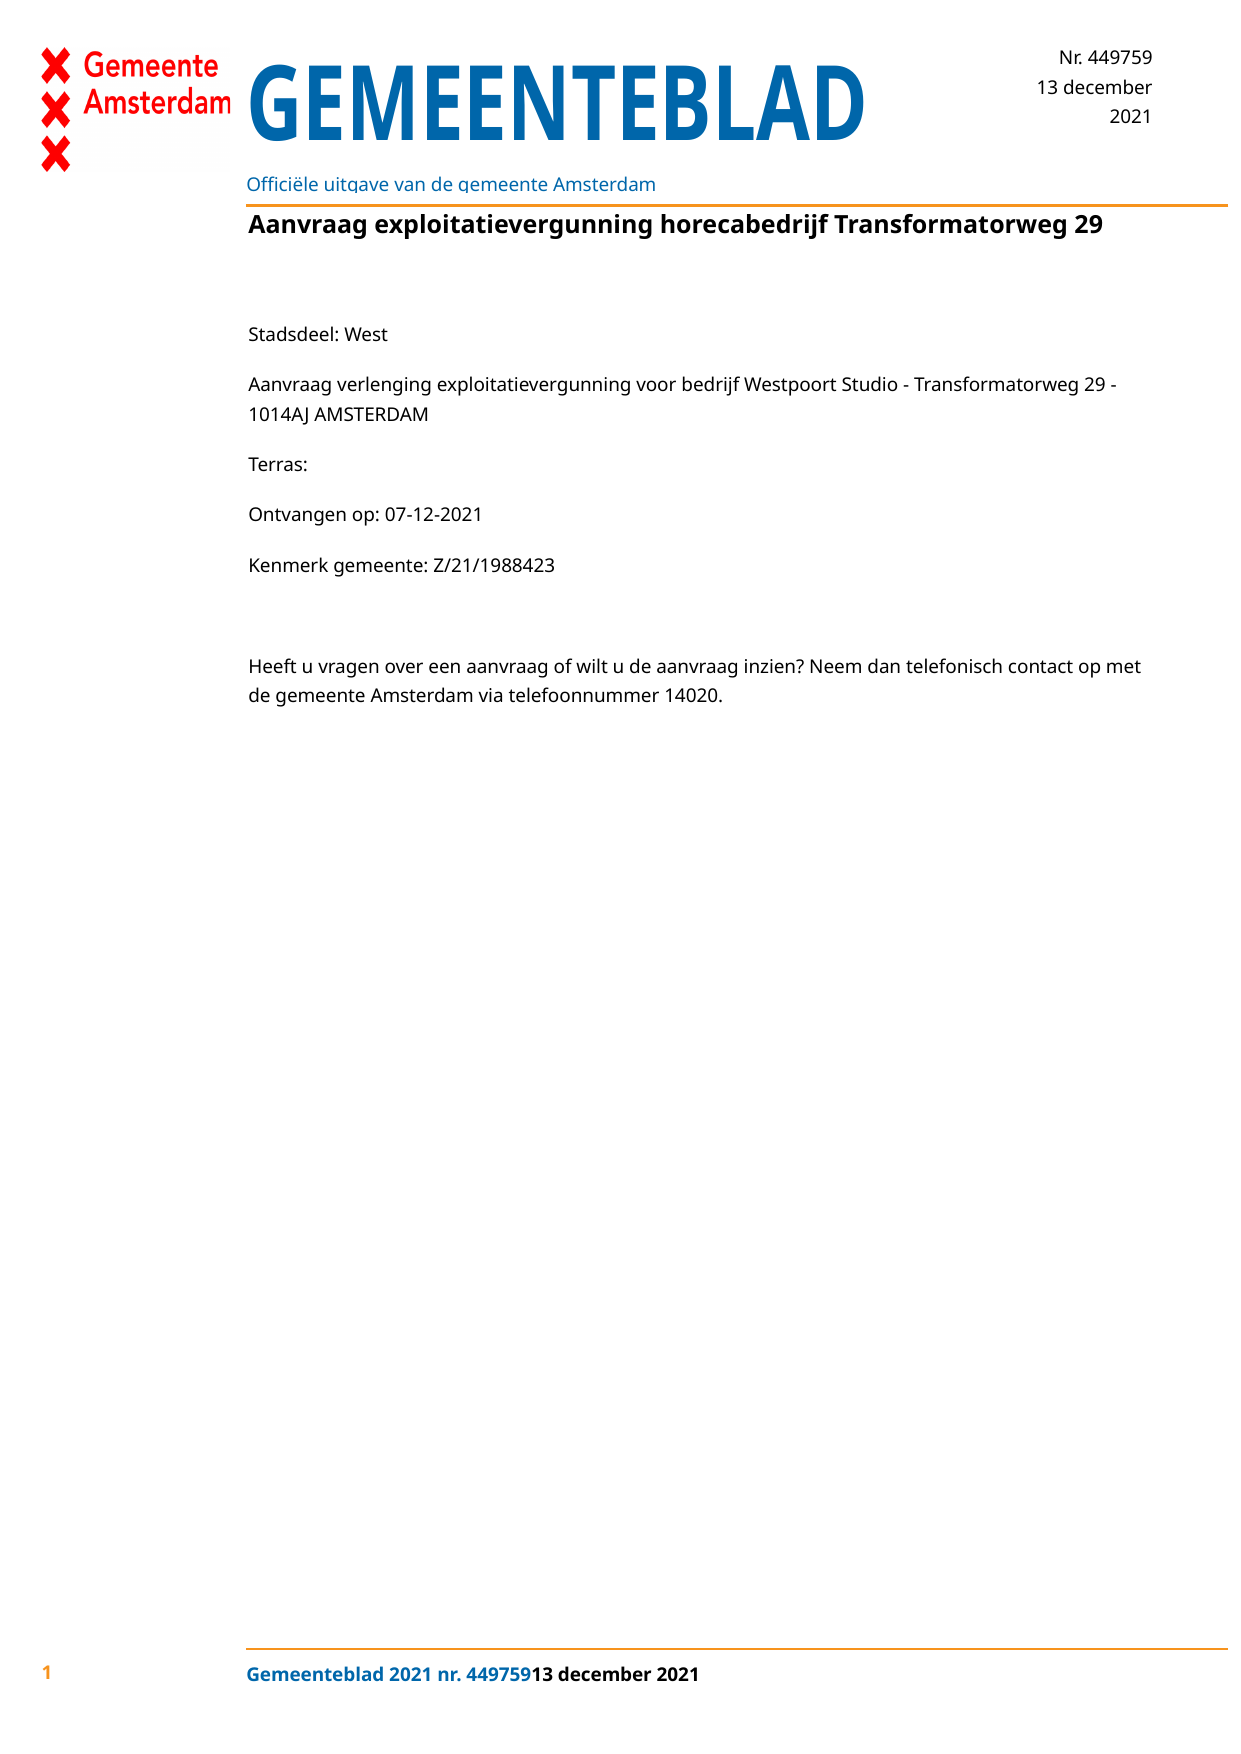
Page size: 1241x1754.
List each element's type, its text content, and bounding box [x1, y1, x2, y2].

text Stadsdeel: West [248, 321, 1152, 346]
text Terras: [248, 451, 1152, 477]
text Heeft u vragen over een aanvraag of wilt u de aanvraag inzien? Neem dan telefonisch contact op met de gemeente Amsterdam via telefoonnummer 14020. [248, 653, 1152, 708]
text Aanvraag verlenging exploitatievergunning voor bedrijf Westpoort Studio - Transformatorweg 29 - 1014AJ AMSTERDAM [248, 371, 1152, 426]
text Aanvraag exploitatievergunning horecabedrijf Transformatorweg 29 [248, 207, 1152, 241]
picture [41, 47, 231, 172]
text Kenmerk gemeente: Z/21/1988423 [248, 552, 1152, 578]
text Ontvangen op: 07-12-2021 [248, 502, 1152, 527]
